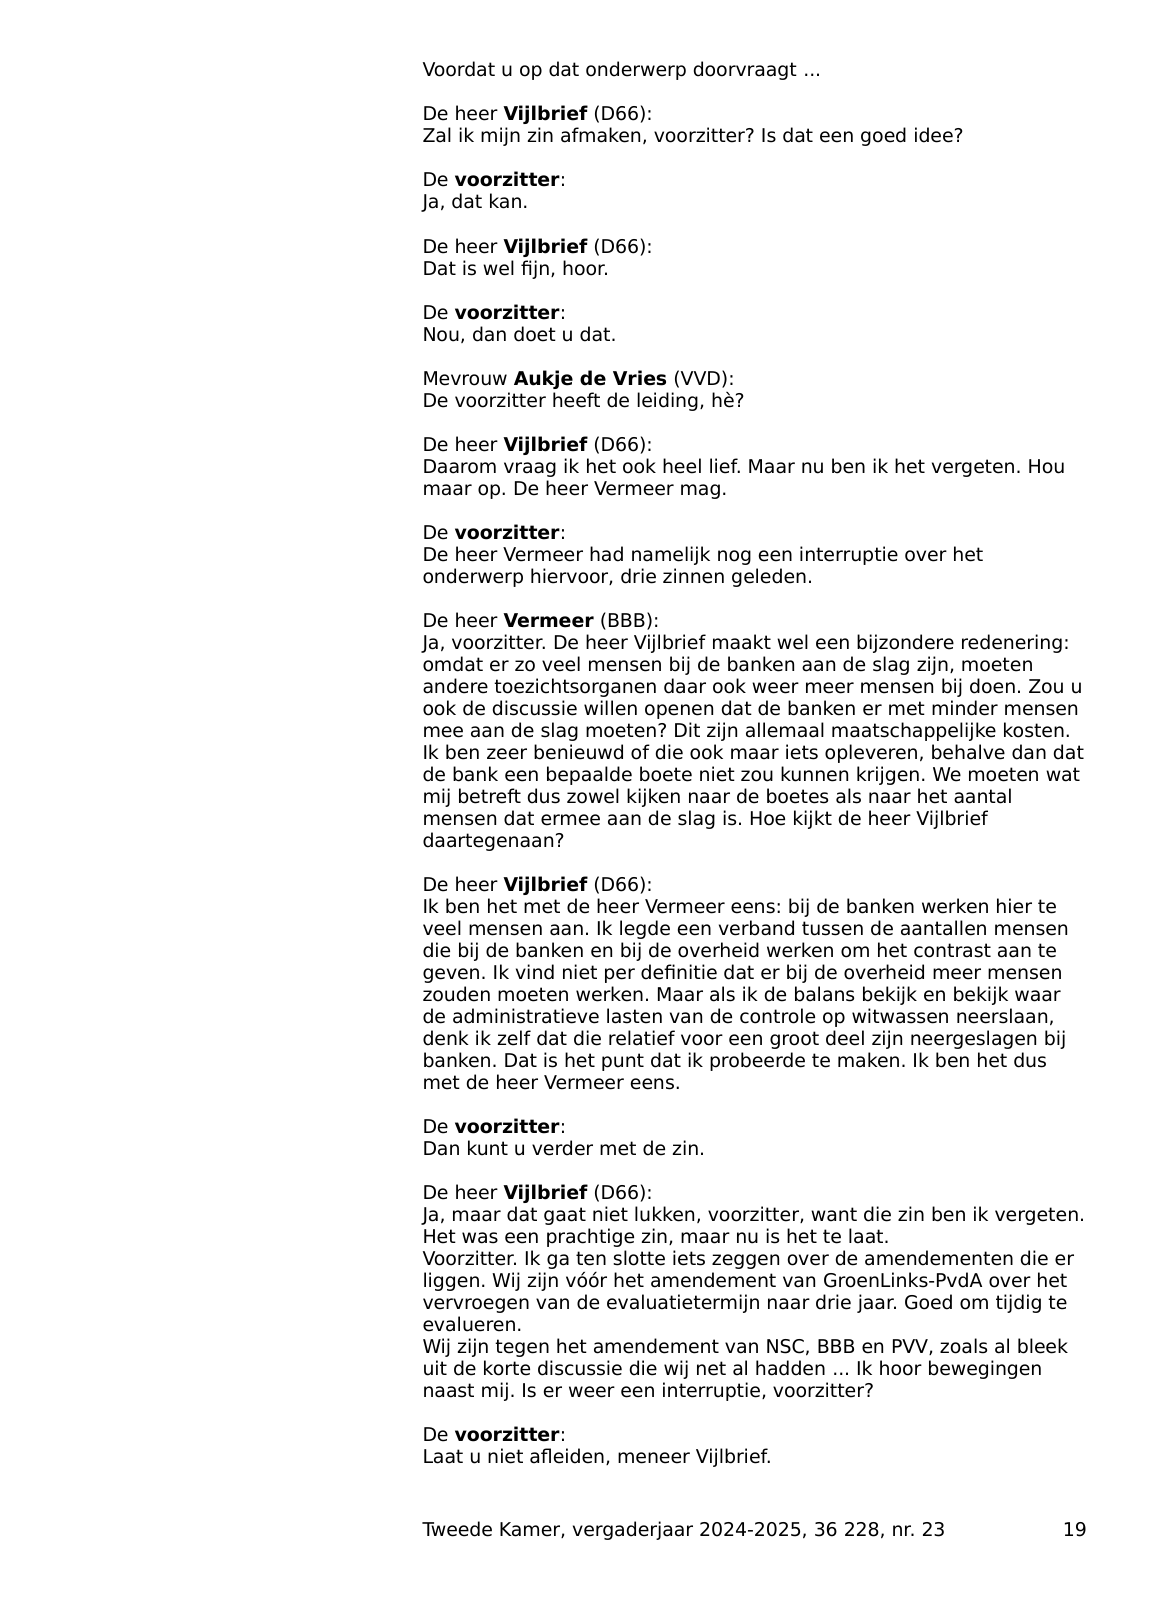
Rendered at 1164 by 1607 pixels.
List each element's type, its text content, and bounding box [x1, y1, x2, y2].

text De voorzitter: [422, 1116, 1087, 1138]
text De heer Vijlbrief (D66): [422, 1182, 1087, 1204]
text De voorzitter: [422, 522, 1087, 544]
text Voordat u op dat onderwerp doorvraagt ... [422, 59, 1087, 81]
text Zal ik mijn zin afmaken, voorzitter? Is dat een goed idee? [422, 125, 1087, 147]
text De heer Vermeer had namelijk nog een interruptie over het onderwerp hiervoor, drie zinnen geleden. [422, 544, 1087, 588]
text De voorzitter heeft de leiding, hè? [422, 390, 1087, 412]
text De heer Vermeer (BBB): [422, 610, 1087, 632]
text De voorzitter: [422, 302, 1087, 324]
text Nou, dan doet u dat. [422, 324, 1087, 346]
text Wij zijn tegen het amendement van NSC, BBB en PVV, zoals al bleek uit de korte discussie die wij net al hadden ... Ik hoor bewegingen naast mij. Is er weer een interruptie, voorzitter? [422, 1336, 1087, 1402]
text Voorzitter. Ik ga ten slotte iets zeggen over de amendementen die er liggen. Wij zijn vóór het amendement van GroenLinks-PvdA over het vervroegen van de evaluatietermijn naar drie jaar. Goed om tijdig te evalueren. [422, 1248, 1087, 1336]
text Mevrouw Aukje de Vries (VVD): [422, 368, 1087, 390]
text De heer Vijlbrief (D66): [422, 236, 1087, 257]
text De heer Vijlbrief (D66): [422, 874, 1087, 896]
text Ja, voorzitter. De heer Vijlbrief maakt wel een bijzondere redenering: omdat er zo veel mensen bij de banken aan de slag zijn, moeten andere toezichtsorganen daar ook weer meer mensen bij doen. Zou u ook de discussie willen openen dat de banken er met minder mensen mee aan de slag moeten? Dit zijn allemaal maatschappelijke kosten. Ik ben zeer benieuwd of die ook maar iets opleveren, behalve dan dat de bank een bepaalde boete niet zou kunnen krijgen. We moeten wat mij betreft dus zowel kijken naar de boetes als naar het aantal mensen dat ermee aan de slag is. Hoe kijkt de heer Vijlbrief daartegenaan? [422, 632, 1087, 852]
text Dan kunt u verder met de zin. [422, 1138, 1087, 1160]
text De voorzitter: [422, 169, 1087, 191]
text De heer Vijlbrief (D66): [422, 434, 1087, 456]
text Ik ben het met de heer Vermeer eens: bij de banken werken hier te veel mensen aan. Ik legde een verband tussen de aantallen mensen die bij de banken en bij de overheid werken om het contrast aan te geven. Ik vind niet per definitie dat er bij de overheid meer mensen zouden moeten werken. Maar als ik de balans bekijk en bekijk waar de administratieve lasten van de controle op witwassen neerslaan, denk ik zelf dat die relatief voor een groot deel zijn neergeslagen bij banken. Dat is het punt dat ik probeerde te maken. Ik ben het dus met de heer Vermeer eens. [422, 896, 1087, 1094]
text Ja, dat kan. [422, 191, 1087, 213]
text De voorzitter: [422, 1424, 1087, 1446]
text De heer Vijlbrief (D66): [422, 103, 1087, 125]
text Dat is wel fijn, hoor. [422, 257, 1087, 279]
text Daarom vraag ik het ook heel lief. Maar nu ben ik het vergeten. Hou maar op. De heer Vermeer mag. [422, 456, 1087, 500]
text Ja, maar dat gaat niet lukken, voorzitter, want die zin ben ik vergeten. Het was een prachtige zin, maar nu is het te laat. [422, 1204, 1087, 1248]
text Laat u niet afleiden, meneer Vijlbrief. [422, 1446, 1087, 1468]
